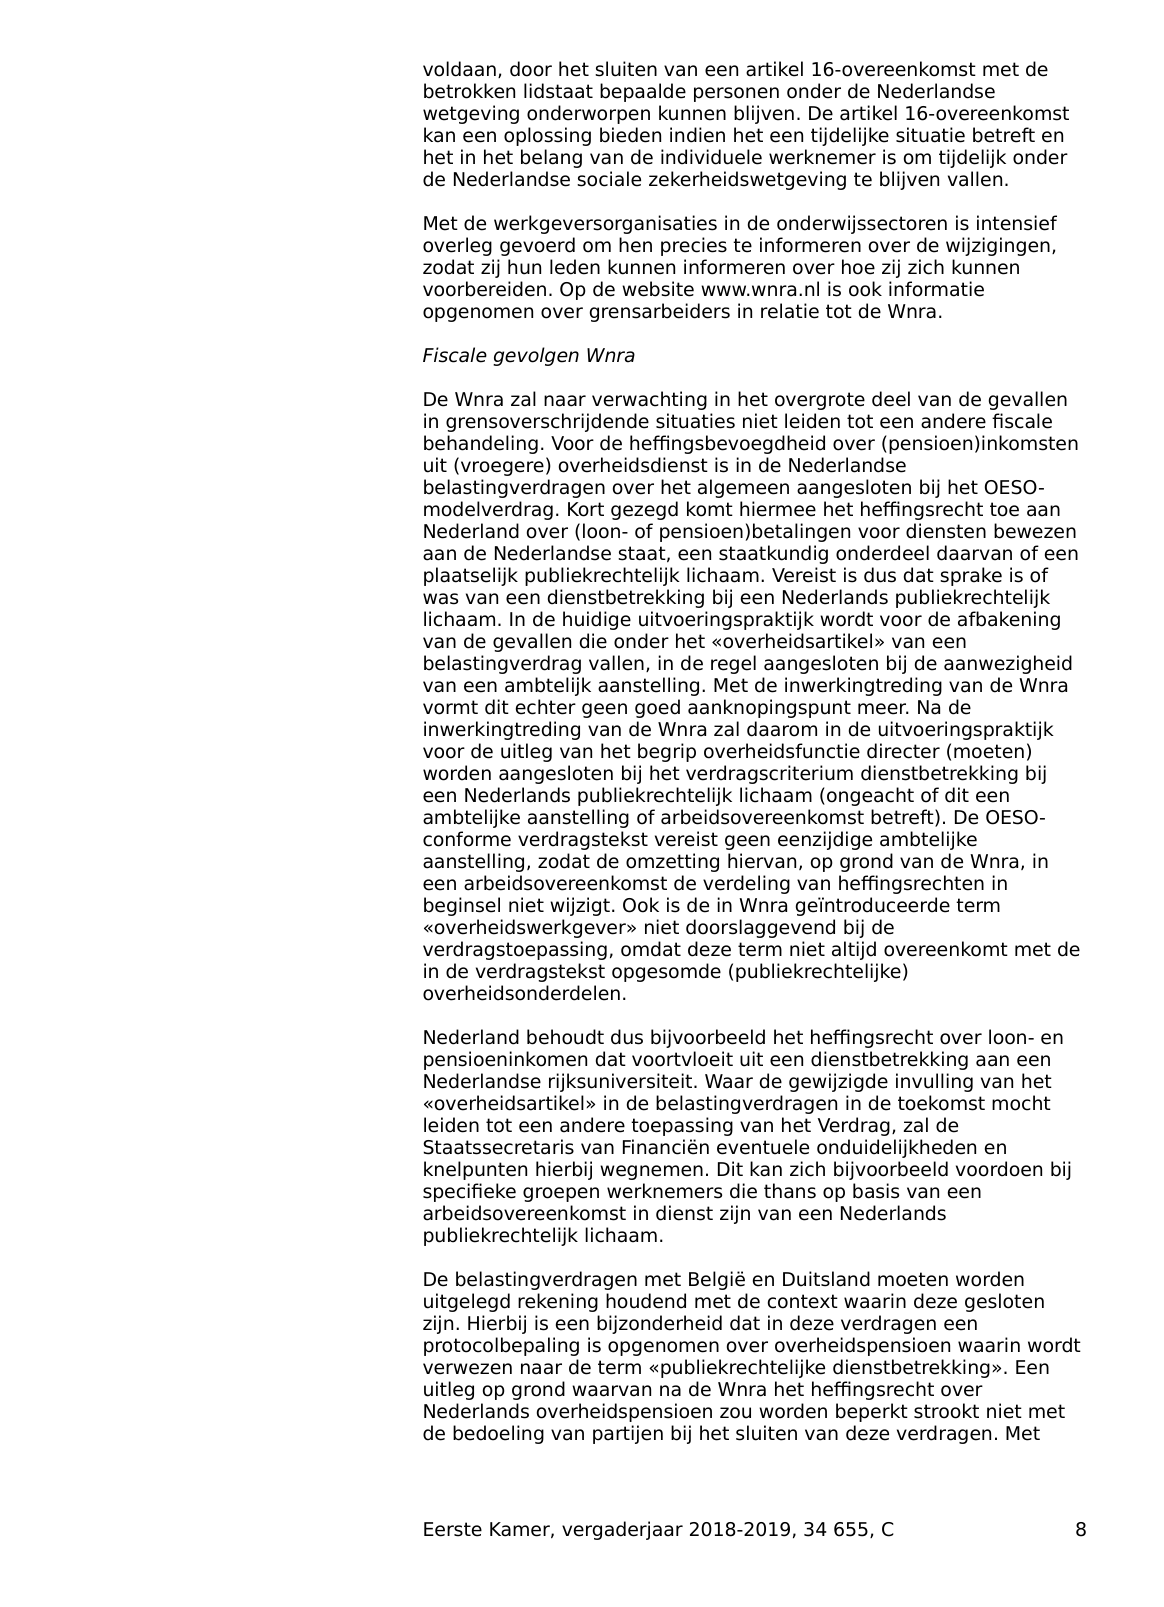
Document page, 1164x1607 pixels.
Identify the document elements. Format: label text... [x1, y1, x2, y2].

text De Wnra zal naar verwachting in het overgrote deel van de gevallen in grensoverschrijdende situaties niet leiden tot een andere fiscale behandeling. Voor de heffingsbevoegdheid over (pensioen)inkomsten uit (vroegere) overheidsdienst is in de Nederlandse belastingverdragen over het algemeen aangesloten bij het OESO-modelverdrag. Kort gezegd komt hiermee het heffingsrecht toe aan Nederland over (loon- of pensioen)betalingen voor diensten bewezen aan de Nederlandse staat, een staatkundig onderdeel daarvan of een plaatselijk publiekrechtelijk lichaam. Vereist is dus dat sprake is of was van een dienstbetrekking bij een Nederlands publiekrechtelijk lichaam. In de huidige uitvoeringspraktijk wordt voor de afbakening van de gevallen die onder het «overheidsartikel» van een belastingverdrag vallen, in de regel aangesloten bij de aanwezigheid van een ambtelijk aanstelling. Met de inwerkingtreding van de Wnra vormt dit echter geen goed aanknopingspunt meer. Na de inwerkingtreding van de Wnra zal daarom in de uitvoeringspraktijk voor de uitleg van het begrip overheidsfunctie directer (moeten) worden aangesloten bij het verdragscriterium dienstbetrekking bij een Nederlands publiekrechtelijk lichaam (ongeacht of dit een ambtelijke aanstelling of arbeidsovereenkomst betreft). De OESO-conforme verdragstekst vereist geen eenzijdige ambtelijke aanstelling, zodat de omzetting hiervan, op grond van de Wnra, in een arbeidsovereenkomst de verdeling van heffingsrechten in beginsel niet wijzigt. Ook is de in Wnra geïntroduceerde term «overheidswerkgever» niet doorslaggevend bij de verdragstoepassing, omdat deze term niet altijd overeenkomt met de in de verdragstekst opgesomde (publiekrechtelijke) overheidsonderdelen. [422, 389, 1087, 1005]
text Nederland behoudt dus bijvoorbeeld het heffingsrecht over loon- en pensioeninkomen dat voortvloeit uit een dienstbetrekking aan een Nederlandse rijksuniversiteit. Waar de gewijzigde invulling van het «overheidsartikel» in de belastingverdragen in de toekomst mocht leiden tot een andere toepassing van het Verdrag, zal de Staatssecretaris van Financiën eventuele onduidelijkheden en knelpunten hierbij wegnemen. Dit kan zich bijvoorbeeld voordoen bij specifieke groepen werknemers die thans op basis van een arbeidsovereenkomst in dienst zijn van een Nederlands publiekrechtelijk lichaam. [422, 1027, 1087, 1247]
subtitle Fiscale gevolgen Wnra [422, 345, 1087, 367]
text voldaan, door het sluiten van een artikel 16-overeenkomst met de betrokken lidstaat bepaalde personen onder de Nederlandse wetgeving onderworpen kunnen blijven. De artikel 16-overeenkomst kan een oplossing bieden indien het een tijdelijke situatie betreft en het in het belang van de individuele werknemer is om tijdelijk onder de Nederlandse sociale zekerheidswetgeving te blijven vallen. [422, 59, 1087, 191]
text De belastingverdragen met België en Duitsland moeten worden uitgelegd rekening houdend met de context waarin deze gesloten zijn. Hierbij is een bijzonderheid dat in deze verdragen een protocolbepaling is opgenomen over overheidspensioen waarin wordt verwezen naar de term «publiekrechtelijke dienstbetrekking». Een uitleg op grond waarvan na de Wnra het heffingsrecht over Nederlands overheidspensioen zou worden beperkt strookt niet met de bedoeling van partijen bij het sluiten van deze verdragen. Met [422, 1269, 1087, 1445]
text Met de werkgeversorganisaties in de onderwijssectoren is intensief overleg gevoerd om hen precies te informeren over de wijzigingen, zodat zij hun leden kunnen informeren over hoe zij zich kunnen voorbereiden. Op de website www.wnra.nl is ook informatie opgenomen over grensarbeiders in relatie tot de Wnra. [422, 213, 1087, 323]
